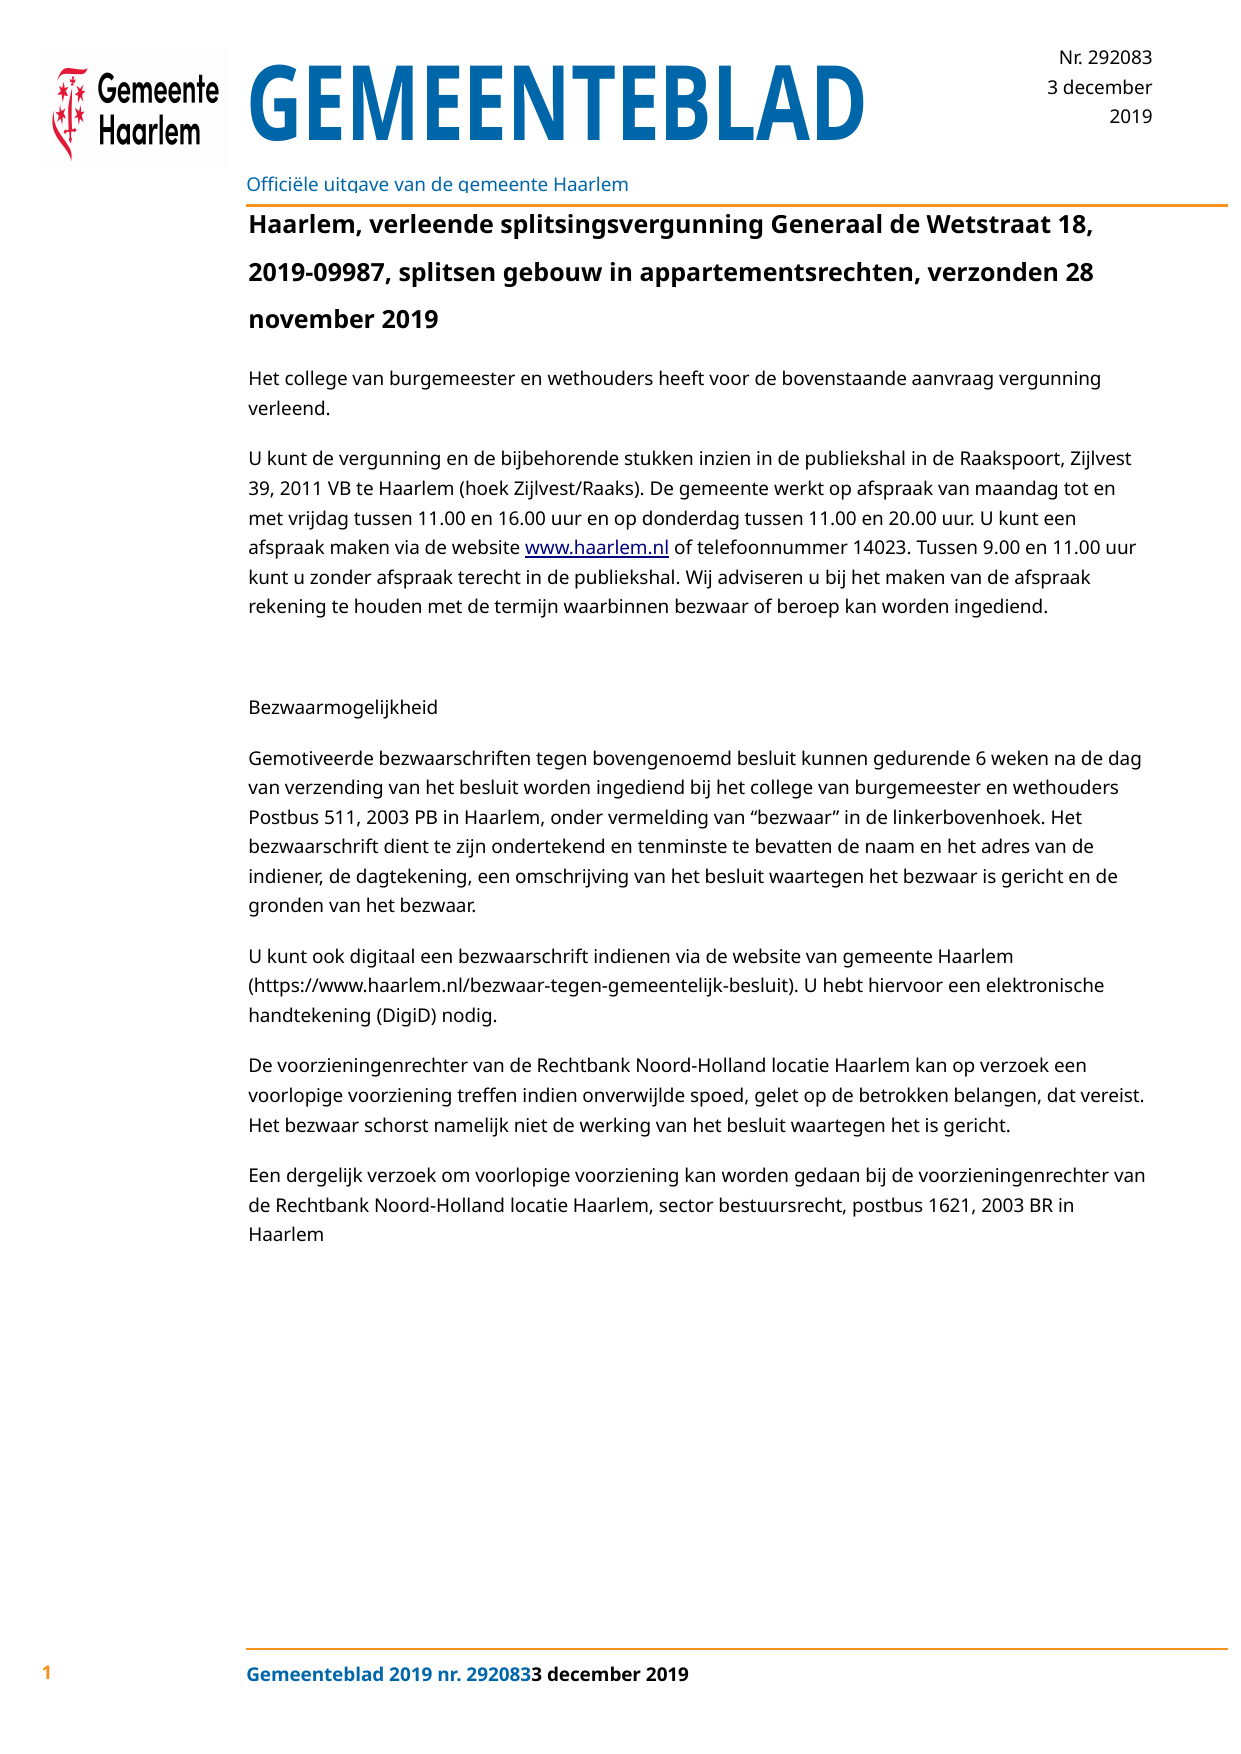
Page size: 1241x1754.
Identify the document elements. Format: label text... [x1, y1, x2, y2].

text Bezwaarmogelijkheid [248, 694, 1152, 720]
text De voorzieningenrechter van de Rechtbank Noord-Holland locatie Haarlem kan op verzoek een voorlopige voorziening treffen indien onverwijlde spoed, gelet op de betrokken belangen, dat vereist. Het bezwaar schorst namelijk niet de werking van het besluit waartegen het is gericht. [248, 1053, 1152, 1137]
picture [41, 47, 231, 172]
text Gemotiveerde bezwaarschriften tegen bovengenoemd besluit kunnen gedurende 6 weken na de dag van verzending van het besluit worden ingediend bij het college van burgemeester en wethouders Postbus 511, 2003 PB in Haarlem, onder vermelding van “bezwaar” in de linkerbovenhoek. Het bezwaarschrift dient te zijn ondertekend en tenminste te bevatten de naam en het adres van de indiener, de dagtekening, een omschrijving van het besluit waartegen het bezwaar is gericht en de gronden van het bezwaar. [248, 745, 1152, 918]
text Haarlem, verleende splitsingsvergunning Generaal de Wetstraat 18, 2019-09987, splitsen gebouw in appartementsrechten, verzonden 28 november 2019 [248, 207, 1152, 336]
text Een dergelijk verzoek om voorlopige voorziening kan worden gedaan bij de voorzieningenrechter van de Rechtbank Noord-Holland locatie Haarlem, sector bestuursrecht, postbus 1621, 2003 BR in Haarlem [248, 1162, 1152, 1247]
text Het college van burgemeester en wethouders heeft voor de bovenstaande aanvraag vergunning verleend. [248, 366, 1152, 421]
text U kunt ook digitaal een bezwaarschrift indienen via de website van gemeente Haarlem (https://www.haarlem.nl/bezwaar-tegen-gemeentelijk-besluit). U hebt hiervoor een elektronische handtekening (DigiD) nodig. [248, 943, 1152, 1028]
text U kunt de vergunning en de bijbehorende stukken inzien in de publiekshal in de Raakspoort, Zijlvest 39, 2011 VB te Haarlem (hoek Zijlvest/Raaks). De gemeente werkt op afspraak van maandag tot en met vrijdag tussen 11.00 en 16.00 uur en op donderdag tussen 11.00 en 20.00 uur. U kunt een afspraak maken via de website www.haarlem.nl of telefoonnummer 14023. Tussen 9.00 en 11.00 uur kunt u zonder afspraak terecht in de publiekshal. Wij adviseren u bij het maken van de afspraak rekening te houden met de termijn waarbinnen bezwaar of beroep kan worden ingediend. [248, 446, 1152, 619]
